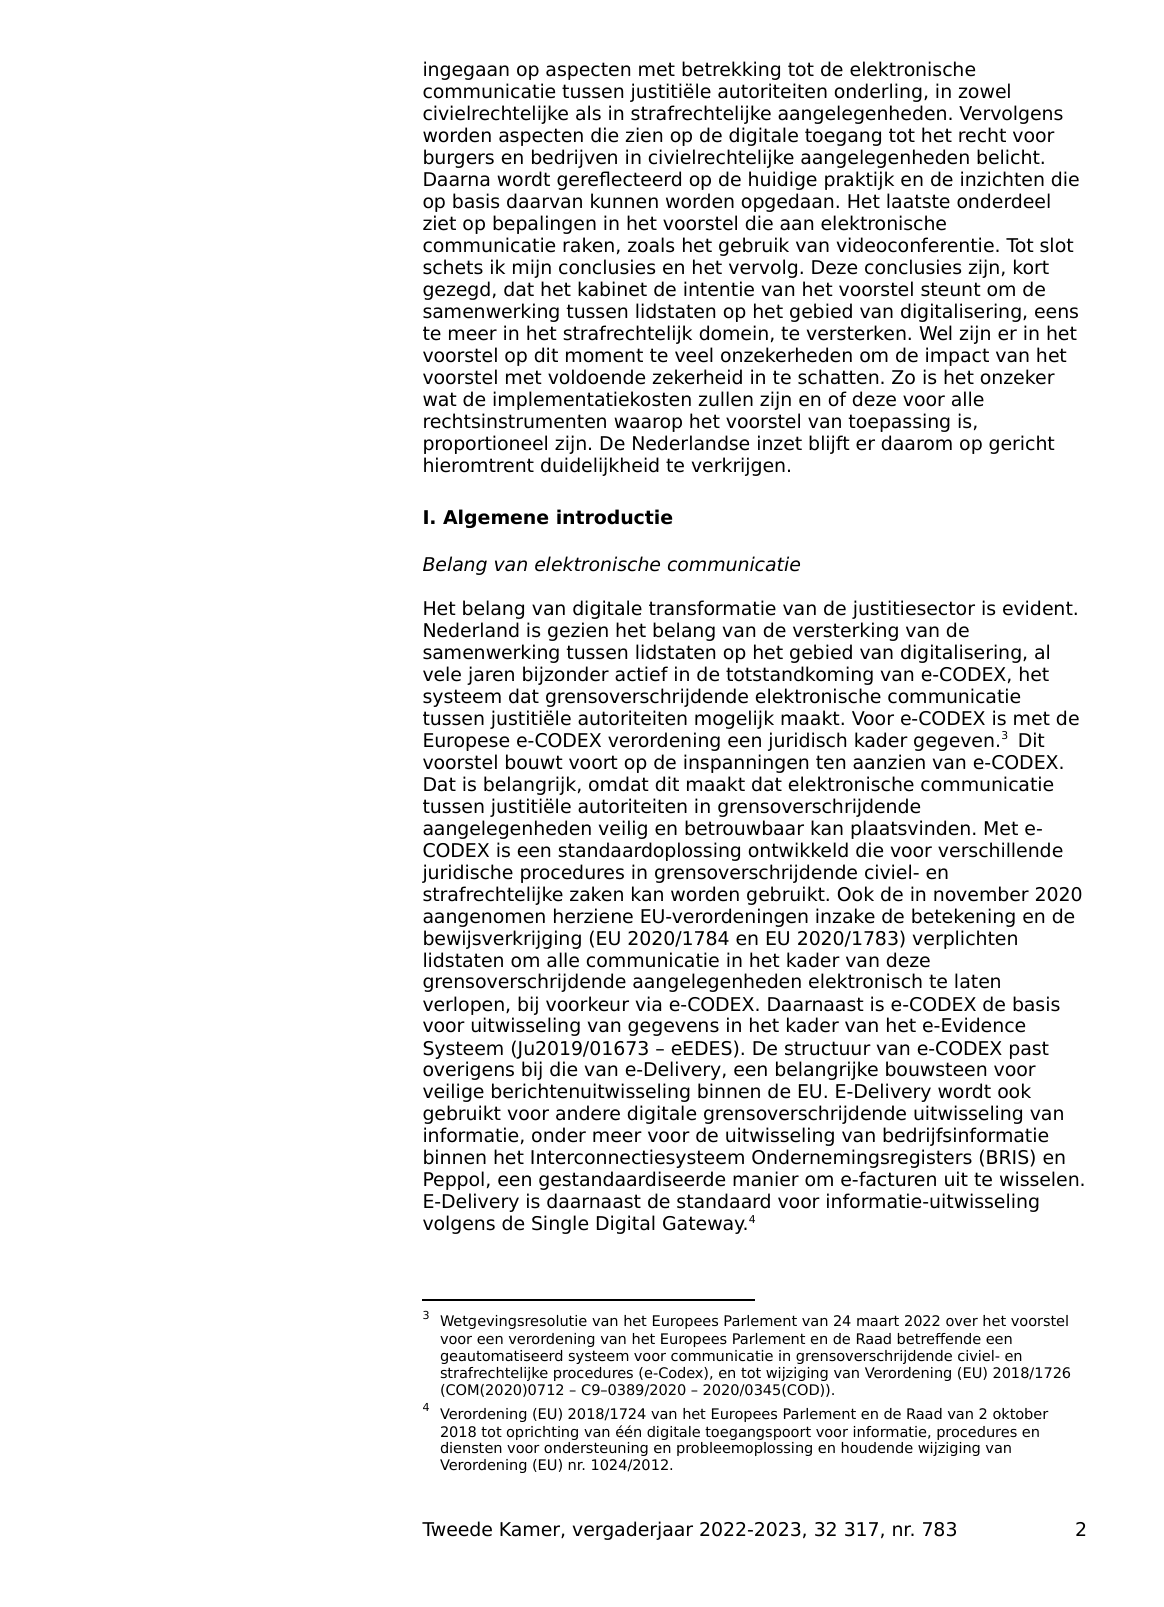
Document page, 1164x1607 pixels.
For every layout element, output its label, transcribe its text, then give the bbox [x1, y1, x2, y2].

text Verordening (EU) 2018/1724 van het Europees Parlement en de Raad van 2 oktober 2018 tot oprichting van één digitale toegangspoort voor informatie, procedures en diensten voor ondersteuning en probleemoplossing en houdende wijziging van Verordening (EU) nr. 1024/2012. [422, 1402, 1087, 1474]
text Wetgevingsresolutie van het Europees Parlement van 24 maart 2022 over het voorstel voor een verordening van het Europees Parlement en de Raad betreffende een geautomatiseerd systeem voor communicatie in grensoverschrijdende civiel- en strafrechtelijke procedures (e-Codex), en tot wijziging van Verordening (EU) 2018/1726 (COM(2020)0712 – C9–0389/2020 – 2020/0345(COD)). [422, 1309, 1087, 1399]
text ingegaan op aspecten met betrekking tot de elektronische communicatie tussen justitiële autoriteiten onderling, in zowel civielrechtelijke als in strafrechtelijke aangelegenheden. Vervolgens worden aspecten die zien op de digitale toegang tot het recht voor burgers en bedrijven in civielrechtelijke aangelegenheden belicht. Daarna wordt gereflecteerd op de huidige praktijk en de inzichten die op basis daarvan kunnen worden opgedaan. Het laatste onderdeel ziet op bepalingen in het voorstel die aan elektronische communicatie raken, zoals het gebruik van videoconferentie. Tot slot schets ik mijn conclusies en het vervolg. Deze conclusies zijn, kort gezegd, dat het kabinet de intentie van het voorstel steunt om de samenwerking tussen lidstaten op het gebied van digitalisering, eens te meer in het strafrechtelijk domein, te versterken. Wel zijn er in het voorstel op dit moment te veel onzekerheden om de impact van het voorstel met voldoende zekerheid in te schatten. Zo is het onzeker wat de implementatiekosten zullen zijn en of deze voor alle rechtsinstrumenten waarop het voorstel van toepassing is, proportioneel zijn. De Nederlandse inzet blijft er daarom op gericht hieromtrent duidelijkheid te verkrijgen. [422, 59, 1087, 477]
subtitle Belang van elektronische communicatie [422, 554, 1087, 576]
subtitle I. Algemene introductie [422, 507, 1087, 529]
text Het belang van digitale transformatie van de justitiesector is evident. Nederland is gezien het belang van de versterking van de samenwerking tussen lidstaten op het gebied van digitalisering, al vele jaren bijzonder actief in de totstandkoming van e-CODEX, het systeem dat grensoverschrijdende elektronische communicatie tussen justitiële autoriteiten mogelijk maakt. Voor e-CODEX is met de Europese e-CODEX verordening een juridisch kader gegeven. Dit voorstel bouwt voort op de inspanningen ten aanzien van e-CODEX. Dat is belangrijk, omdat dit maakt dat elektronische communicatie tussen justitiële autoriteiten in grensoverschrijdende aangelegenheden veilig en betrouwbaar kan plaatsvinden. Met e-CODEX is een standaardoplossing ontwikkeld die voor verschillende juridische procedures in grensoverschrijdende civiel- en strafrechtelijke zaken kan worden gebruikt. Ook de in november 2020 aangenomen herziene EU-verordeningen inzake de betekening en de bewijsverkrijging (EU 2020/1784 en EU 2020/1783) verplichten lidstaten om alle communicatie in het kader van deze grensoverschrijdende aangelegenheden elektronisch te laten verlopen, bij voorkeur via e-CODEX. Daarnaast is e-CODEX de basis voor uitwisseling van gegevens in het kader van het e-Evidence Systeem (Ju2019/01673 – eEDES). De structuur van e-CODEX past overigens bij die van e-Delivery, een belangrijke bouwsteen voor veilige berichtenuitwisseling binnen de EU. E-Delivery wordt ook gebruikt voor andere digitale grensoverschrijdende uitwisseling van informatie, onder meer voor de uitwisseling van bedrijfsinformatie binnen het Interconnectiesysteem Ondernemingsregisters (BRIS) en Peppol, een gestandaardiseerde manier om e-facturen uit te wisselen. E-Delivery is daarnaast de standaard voor informatie-uitwisseling volgens de Single Digital Gateway. [422, 598, 1087, 1235]
